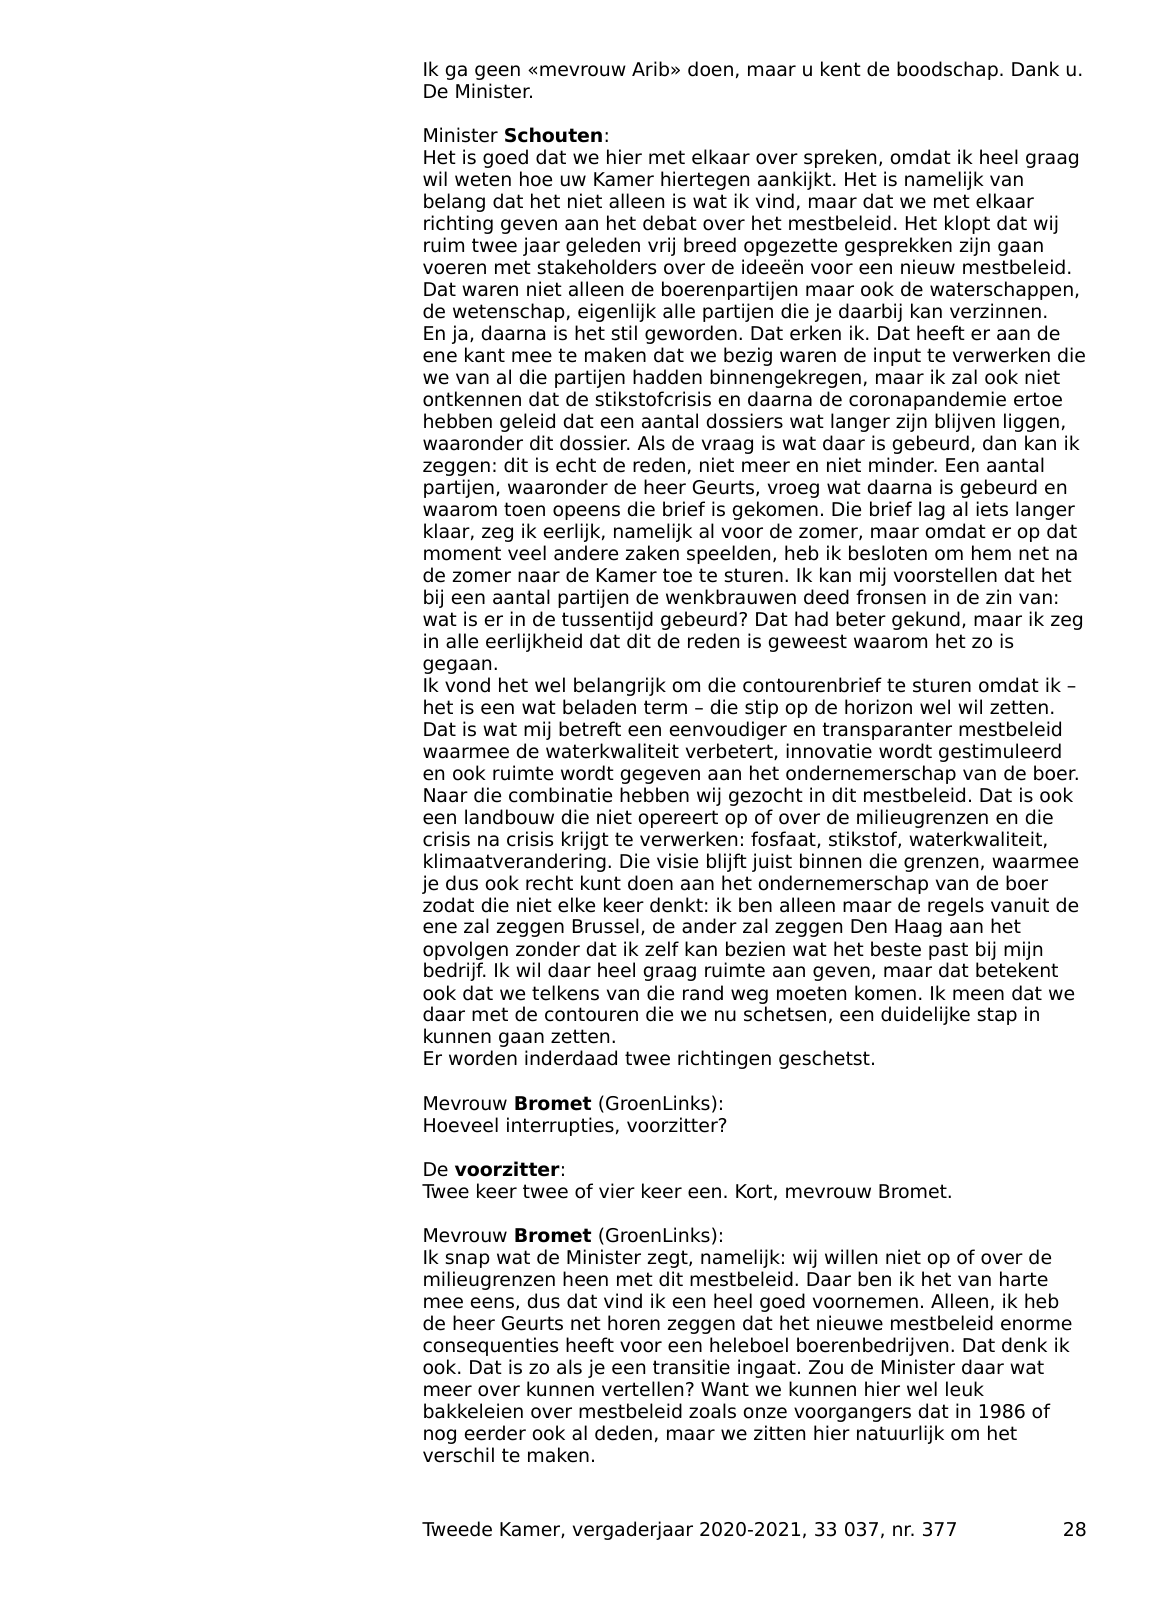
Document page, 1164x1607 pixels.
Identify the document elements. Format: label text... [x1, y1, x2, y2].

text De voorzitter: [422, 1159, 1087, 1181]
text Ik vond het wel belangrijk om die contourenbrief te sturen omdat ik – het is een wat beladen term – die stip op de horizon wel wil zetten. Dat is wat mij betreft een eenvoudiger en transparanter mestbeleid waarmee de waterkwaliteit verbetert, innovatie wordt gestimuleerd en ook ruimte wordt gegeven aan het ondernemerschap van de boer. Naar die combinatie hebben wij gezocht in dit mestbeleid. Dat is ook een landbouw die niet opereert op of over de milieugrenzen en die crisis na crisis krijgt te verwerken: fosfaat, stikstof, waterkwaliteit, klimaatverandering. Die visie blijft juist binnen die grenzen, waarmee je dus ook recht kunt doen aan het ondernemerschap van de boer zodat die niet elke keer denkt: ik ben alleen maar de regels vanuit de ene zal zeggen Brussel, de ander zal zeggen Den Haag aan het opvolgen zonder dat ik zelf kan bezien wat het beste past bij mijn bedrijf. Ik wil daar heel graag ruimte aan geven, maar dat betekent ook dat we telkens van die rand weg moeten komen. Ik meen dat we daar met de contouren die we nu schetsen, een duidelijke stap in kunnen gaan zetten. [422, 675, 1087, 1048]
text Twee keer twee of vier keer een. Kort, mevrouw Bromet. [422, 1181, 1087, 1203]
text Er worden inderdaad twee richtingen geschetst. [422, 1048, 1087, 1070]
text Mevrouw Bromet (GroenLinks): [422, 1225, 1087, 1247]
text Ik ga geen «mevrouw Arib» doen, maar u kent de boodschap. Dank u. De Minister. [422, 59, 1087, 103]
text Minister Schouten: [422, 125, 1087, 147]
text Ik snap wat de Minister zegt, namelijk: wij willen niet op of over de milieugrenzen heen met dit mestbeleid. Daar ben ik het van harte mee eens, dus dat vind ik een heel goed voornemen. Alleen, ik heb de heer Geurts net horen zeggen dat het nieuwe mestbeleid enorme consequenties heeft voor een heleboel boerenbedrijven. Dat denk ik ook. Dat is zo als je een transitie ingaat. Zou de Minister daar wat meer over kunnen vertellen? Want we kunnen hier wel leuk bakkeleien over mestbeleid zoals onze voorgangers dat in 1986 of nog eerder ook al deden, maar we zitten hier natuurlijk om het verschil te maken. [422, 1247, 1087, 1467]
text Mevrouw Bromet (GroenLinks): [422, 1092, 1087, 1114]
text Het is goed dat we hier met elkaar over spreken, omdat ik heel graag wil weten hoe uw Kamer hiertegen aankijkt. Het is namelijk van belang dat het niet alleen is wat ik vind, maar dat we met elkaar richting geven aan het debat over het mestbeleid. Het klopt dat wij ruim twee jaar geleden vrij breed opgezette gesprekken zijn gaan voeren met stakeholders over de ideeën voor een nieuw mestbeleid. Dat waren niet alleen de boerenpartijen maar ook de waterschappen, de wetenschap, eigenlijk alle partijen die je daarbij kan verzinnen. [422, 147, 1087, 323]
text En ja, daarna is het stil geworden. Dat erken ik. Dat heeft er aan de ene kant mee te maken dat we bezig waren de input te verwerken die we van al die partijen hadden binnengekregen, maar ik zal ook niet ontkennen dat de stikstofcrisis en daarna de coronapandemie ertoe hebben geleid dat een aantal dossiers wat langer zijn blijven liggen, waaronder dit dossier. Als de vraag is wat daar is gebeurd, dan kan ik zeggen: dit is echt de reden, niet meer en niet minder. Een aantal partijen, waaronder de heer Geurts, vroeg wat daarna is gebeurd en waarom toen opeens die brief is gekomen. Die brief lag al iets langer klaar, zeg ik eerlijk, namelijk al voor de zomer, maar omdat er op dat moment veel andere zaken speelden, heb ik besloten om hem net na de zomer naar de Kamer toe te sturen. Ik kan mij voorstellen dat het bij een aantal partijen de wenkbrauwen deed fronsen in de zin van: wat is er in de tussentijd gebeurd? Dat had beter gekund, maar ik zeg in alle eerlijkheid dat dit de reden is geweest waarom het zo is gegaan. [422, 323, 1087, 675]
text Hoeveel interrupties, voorzitter? [422, 1114, 1087, 1136]
